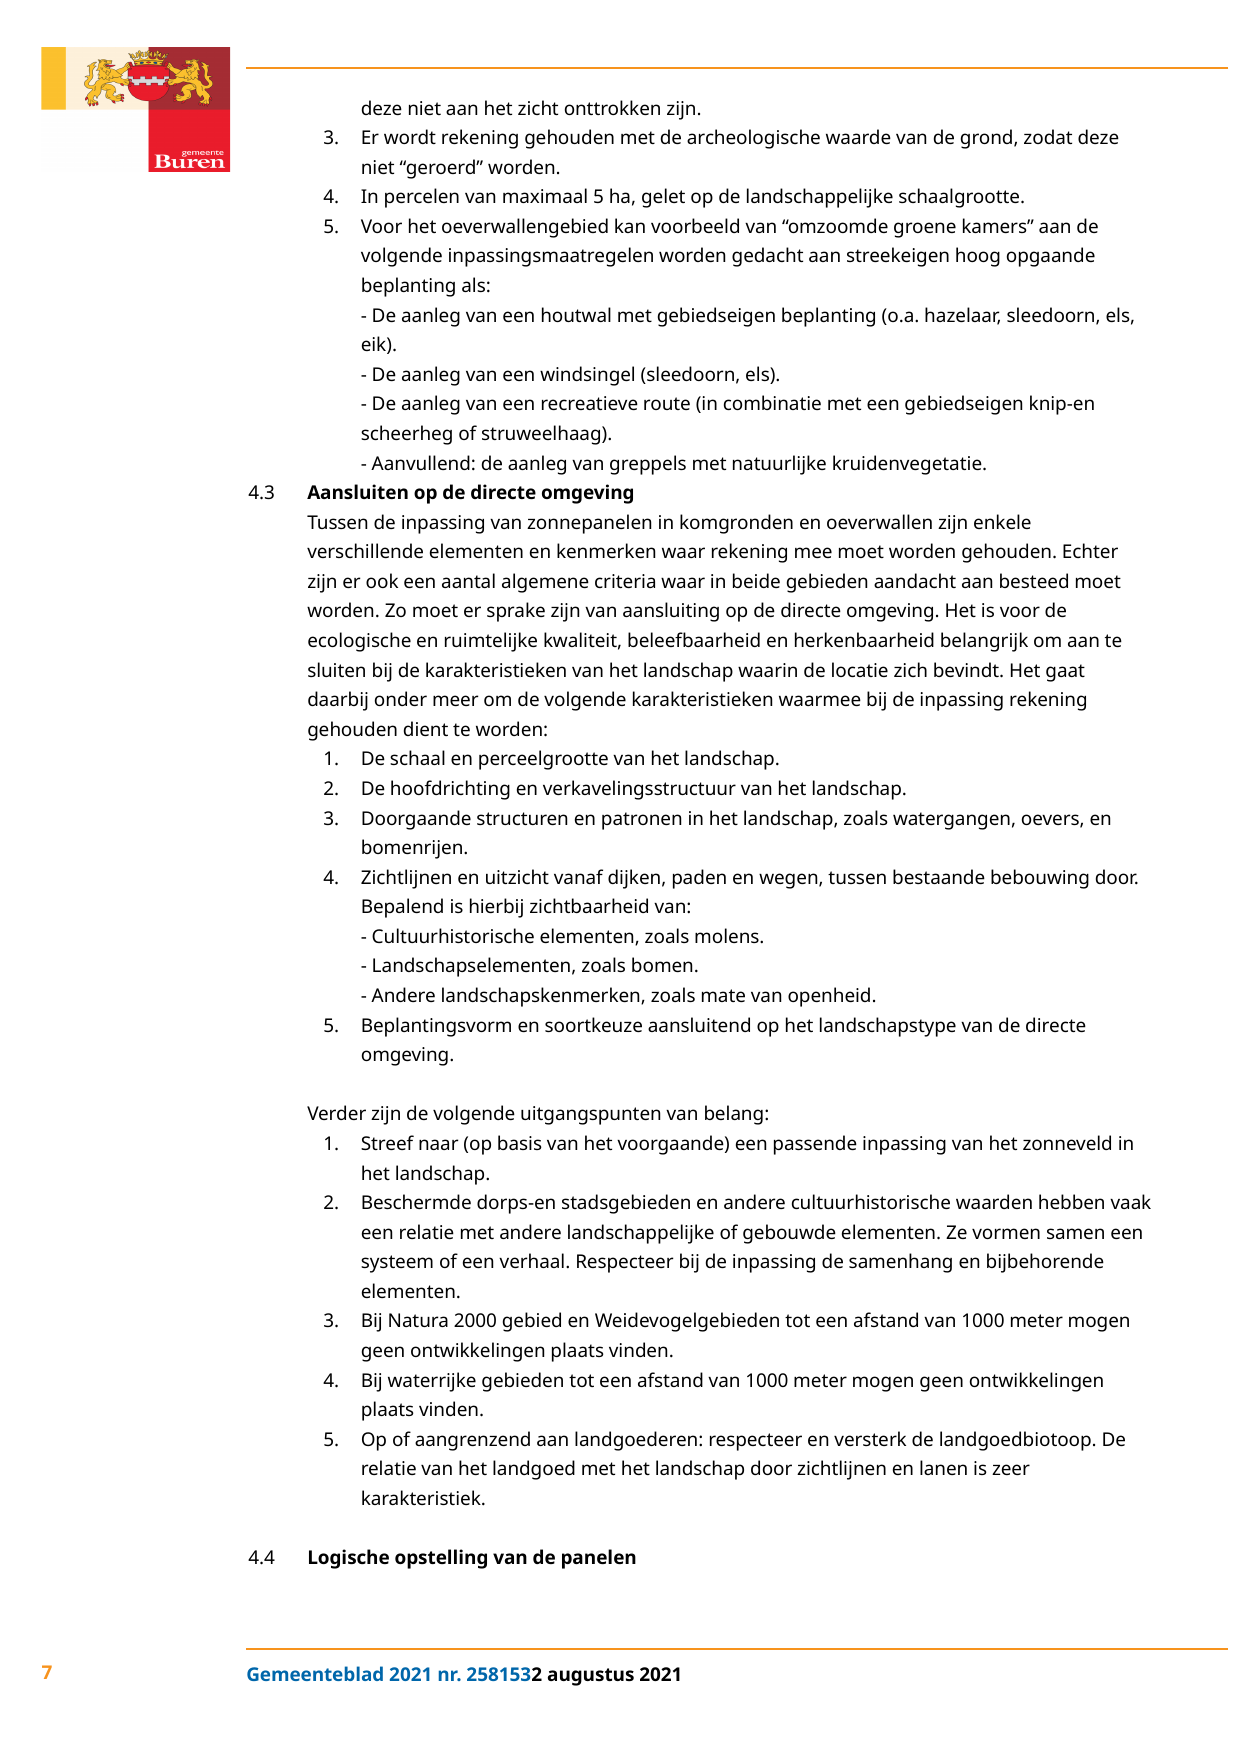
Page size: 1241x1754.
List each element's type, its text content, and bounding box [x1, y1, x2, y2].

list - De aanleg van een windsingel (sleedoorn, els). [323, 361, 1152, 387]
list Verder zijn de volgende uitgangspunten van belang: [248, 1101, 1152, 1126]
list Beplantingsvorm en soortkeuze aansluitend op het landschapstype van de directe omgeving. [323, 1012, 1152, 1067]
list Op of aangrenzend aan landgoederen: respecteer en versterk de landgoedbiotoop. De relatie van het landgoed met het landschap door zichtlijnen en lanen is zeer karakteristiek. [323, 1426, 1152, 1511]
list Zichtlijnen en uitzicht vanaf dijken, paden en wegen, tussen bestaande bebouwing door. [323, 864, 1152, 890]
list Bij waterrijke gebieden tot een afstand van 1000 meter mogen geen ontwikkelingen plaats vinden. [323, 1367, 1152, 1422]
list Voor het oeverwallengebied kan voorbeeld van “omzoomde groene kamers” aan de volgende inpassingsmaatregelen worden gedacht aan streekeigen hoog opgaande beplanting als: [323, 213, 1152, 298]
list - De aanleg van een recreatieve route (in combinatie met een gebiedseigen knip-en scheerheg of struweelhaag). [323, 391, 1152, 446]
list - Aanvullend: de aanleg van greppels met natuurlijke kruidenvegetatie. [323, 450, 1152, 476]
list - Landschapselementen, zoals bomen. [323, 953, 1152, 978]
list - Cultuurhistorische elementen, zoals molens. [323, 923, 1152, 949]
list - Andere landschapskenmerken, zoals mate van openheid. [323, 982, 1152, 1008]
list Aansluiten op de directe omgeving [248, 479, 1152, 505]
list In percelen van maximaal 5 ha, gelet op de landschappelijke schaalgrootte. [323, 183, 1152, 209]
list deze niet aan het zicht onttrokken zijn. [323, 95, 1152, 121]
list - De aanleg van een houtwal met gebiedseigen beplanting (o.a. hazelaar, sleedoorn, els, eik). [323, 302, 1152, 357]
list Streef naar (op basis van het voorgaande) een passende inpassing van het zonneveld in het landschap. [323, 1130, 1152, 1186]
picture [41, 47, 231, 172]
list De hoofdrichting en verkavelingsstructuur van het landschap. [323, 775, 1152, 801]
list Logische opstelling van de panelen [248, 1544, 1152, 1570]
list Bepalend is hierbij zichtbaarheid van: [323, 893, 1152, 919]
list Beschermde dorps-en stadsgebieden en andere cultuurhistorische waarden hebben vaak een relatie met andere landschappelijke of gebouwde elementen. Ze vormen samen een systeem of een verhaal. Respecteer bij de inpassing de samenhang en bijbehorende elementen. [323, 1189, 1152, 1304]
list Bij Natura 2000 gebied en Weidevogelgebieden tot een afstand van 1000 meter mogen geen ontwikkelingen plaats vinden. [323, 1308, 1152, 1363]
list Doorgaande structuren en patronen in het landschap, zoals watergangen, oevers, en bomenrijen. [323, 805, 1152, 860]
list Er wordt rekening gehouden met de archeologische waarde van de grond, zodat deze niet “geroerd” worden. [323, 124, 1152, 180]
list De schaal en perceelgrootte van het landschap. [323, 746, 1152, 771]
list Tussen de inpassing van zonnepanelen in komgronden en oeverwallen zijn enkele verschillende elementen en kenmerken waar rekening mee moet worden gehouden. Echter zijn er ook een aantal algemene criteria waar in beide gebieden aandacht aan besteed moet worden. Zo moet er sprake zijn van aansluiting op de directe omgeving. Het is voor de ecologische en ruimtelijke kwaliteit, beleefbaarheid en herkenbaarheid belangrijk om aan te sluiten bij de karakteristieken van het landschap waarin de locatie zich bevindt. Het gaat daarbij onder meer om de volgende karakteristieken waarmee bij de inpassing rekening gehouden dient te worden: [248, 509, 1152, 742]
